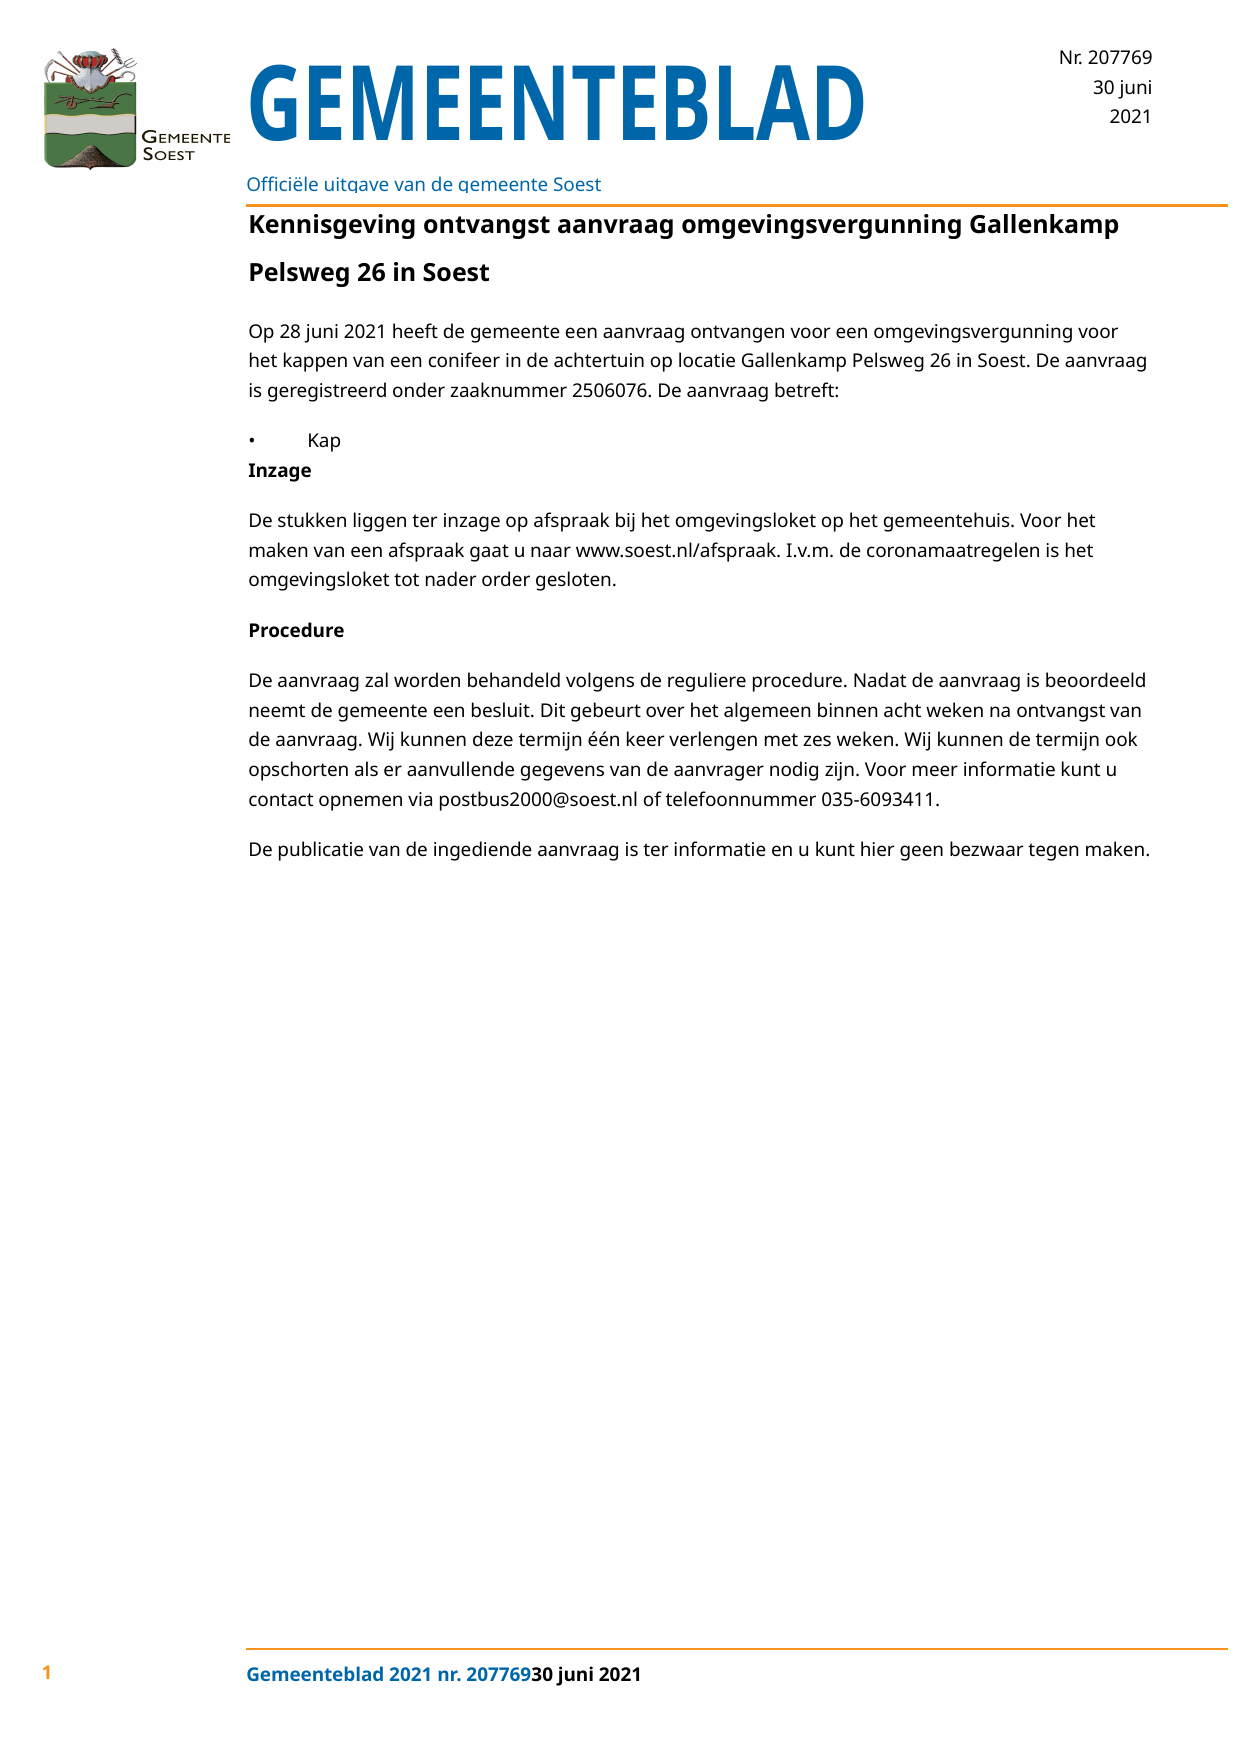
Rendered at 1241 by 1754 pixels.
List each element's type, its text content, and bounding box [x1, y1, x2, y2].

text De stukken liggen ter inzage op afspraak bij het omgevingsloket op het gemeentehuis. Voor het maken van een afspraak gaat u naar www.soest.nl/afspraak. I.v.m. de coronamaatregelen is het omgevingsloket tot nader order gesloten. [248, 507, 1152, 592]
text Op 28 juni 2021 heeft de gemeente een aanvraag ontvangen voor een omgevingsvergunning voor het kappen van een conifeer in de achtertuin op locatie Gallenkamp Pelsweg 26 in Soest. De aanvraag is geregistreerd onder zaaknummer 2506076. De aanvraag betreft: [248, 318, 1152, 403]
text Inzage [248, 457, 1152, 483]
text De aanvraag zal worden behandeld volgens de reguliere procedure. Nadat de aanvraag is beoordeeld neemt de gemeente een besluit. Dit gebeurt over het algemeen binnen acht weken na ontvangst van de aanvraag. Wij kunnen deze termijn één keer verlengen met zes weken. Wij kunnen de termijn ook opschorten als er aanvullende gegevens van de aanvrager nodig zijn. Voor meer informatie kunt u contact opnemen via postbus2000@soest.nl of telefoonnummer 035-6093411. [248, 667, 1152, 812]
picture [41, 47, 231, 172]
text Kennisgeving ontvangst aanvraag omgevingsvergunning Gallenkamp Pelsweg 26 in Soest [248, 207, 1152, 288]
text Procedure [248, 617, 1152, 643]
text De publicatie van de ingediende aanvraag is ter informatie en u kunt hier geen bezwaar tegen maken. [248, 836, 1152, 862]
list Kap [248, 427, 1152, 453]
